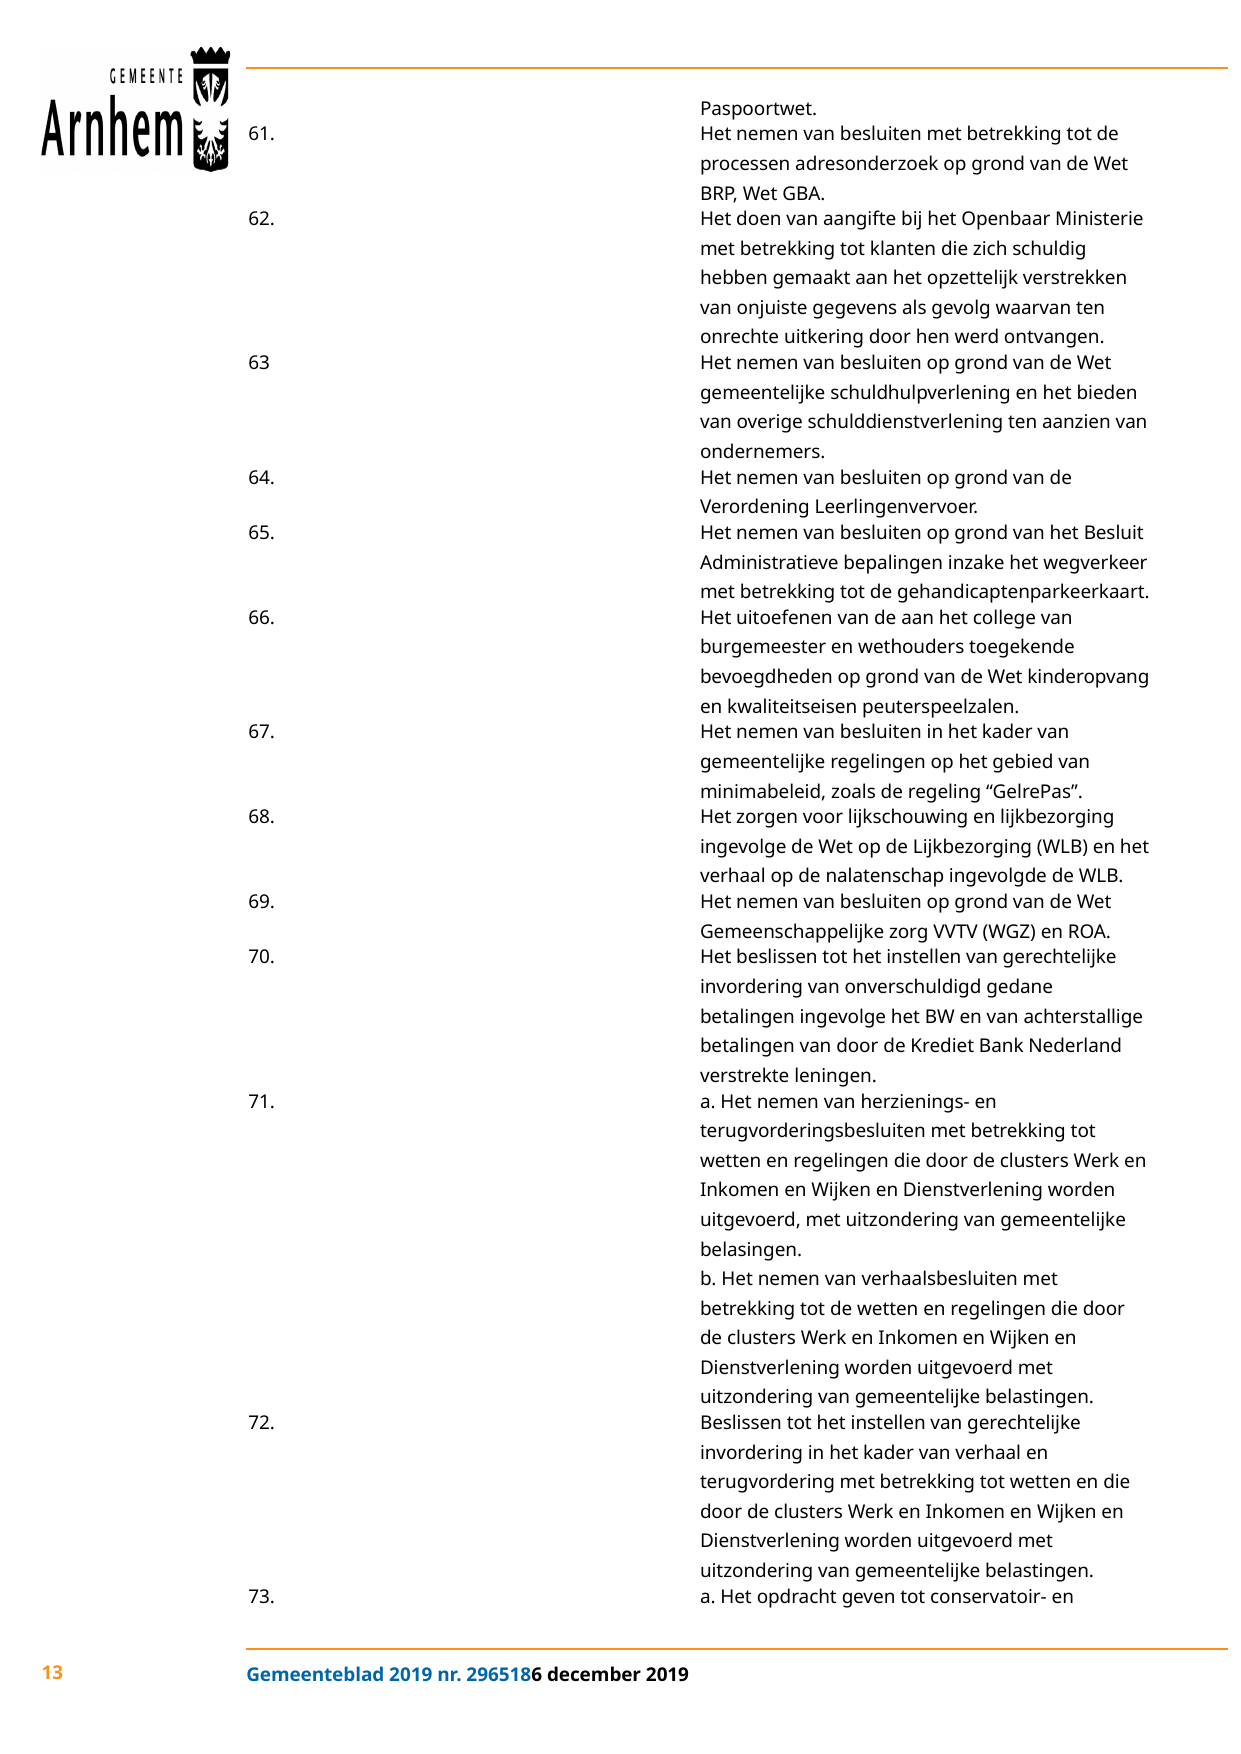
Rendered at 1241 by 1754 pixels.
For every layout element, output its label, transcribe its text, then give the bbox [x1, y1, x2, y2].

table_cell 68. [248, 804, 700, 888]
table_cell Het nemen van besluiten op grond van de Wet Gemeenschappelijke zorg VVTV (WGZ) en ROA. [700, 889, 1152, 944]
table_cell Het nemen van besluiten in het kader van gemeentelijke regelingen op het gebied van minimabeleid, zoals de regeling “GelrePas”. [700, 719, 1152, 803]
table_cell 71. [248, 1088, 700, 1409]
table_cell Het uitoefenen van de aan het college van burgemeester en wethouders toegekende bevoegdheden op grond van de Wet kinderopvang en kwaliteitseisen peuterspeelzalen. [700, 604, 1152, 719]
table_cell 63 [248, 350, 700, 464]
table_cell 64. [248, 464, 700, 519]
table_cell 70. [248, 944, 700, 1088]
table_cell Het zorgen voor lijkschouwing en lijkbezorging ingevolge de Wet op de Lijkbezorging (WLB) en het verhaal op de nalatenschap ingevolgde de WLB. [700, 804, 1152, 888]
table_cell 73. [248, 1583, 700, 1609]
table_cell 61. [248, 121, 700, 205]
table_cell Beslissen tot het instellen van gerechtelijke invordering in het kader van verhaal en terugvordering met betrekking tot wetten en die door de clusters Werk en Inkomen en Wijken en Dienstverlening worden uitgevoerd met uitzondering van gemeentelijke belastingen. [700, 1409, 1152, 1583]
table_cell a. Het nemen van herzienings- en terugvorderingsbesluiten met betrekking tot wetten en regelingen die door de clusters Werk en Inkomen en Wijken en Dienstverlening worden uitgevoerd, met uitzondering van gemeentelijke belasingen. b. Het nemen van verhaalsbesluiten met betrekking tot de wetten en regelingen die door de clusters Werk en Inkomen en Wijken en Dienstverlening worden uitgevoerd met uitzondering van gemeentelijke belastingen. [700, 1088, 1152, 1409]
table_cell Paspoortwet. [700, 95, 1152, 121]
table_cell 62. [248, 205, 700, 349]
table_cell 72. [248, 1409, 700, 1583]
table_cell Het doen van aangifte bij het Openbaar Ministerie met betrekking tot klanten die zich schuldig hebben gemaakt aan het opzettelijk verstrekken van onjuiste gegevens als gevolg waarvan ten onrechte uitkering door hen werd ontvangen. [700, 205, 1152, 349]
picture [41, 47, 231, 172]
table_cell [248, 95, 700, 121]
table_cell 66. [248, 604, 700, 719]
table_cell a. Het opdracht geven tot conservatoir- en [700, 1583, 1152, 1609]
table_cell Het nemen van besluiten op grond van de Wet gemeentelijke schuldhulpverlening en het bieden van overige schulddienstverlening ten aanzien van ondernemers. [700, 350, 1152, 464]
table_cell 65. [248, 519, 700, 604]
table_cell Het nemen van besluiten met betrekking tot de processen adresonderzoek op grond van de Wet BRP, Wet GBA. [700, 121, 1152, 205]
table_cell Het nemen van besluiten op grond van het Besluit Administratieve bepalingen inzake het wegverkeer met betrekking tot de gehandicaptenparkeerkaart. [700, 519, 1152, 604]
table_cell Het nemen van besluiten op grond van de Verordening Leerlingenvervoer. [700, 464, 1152, 519]
table_cell 69. [248, 889, 700, 944]
table_cell 67. [248, 719, 700, 803]
table_cell Het beslissen tot het instellen van gerechtelijke invordering van onverschuldigd gedane betalingen ingevolge het BW en van achterstallige betalingen van door de Krediet Bank Nederland verstrekte leningen. [700, 944, 1152, 1088]
